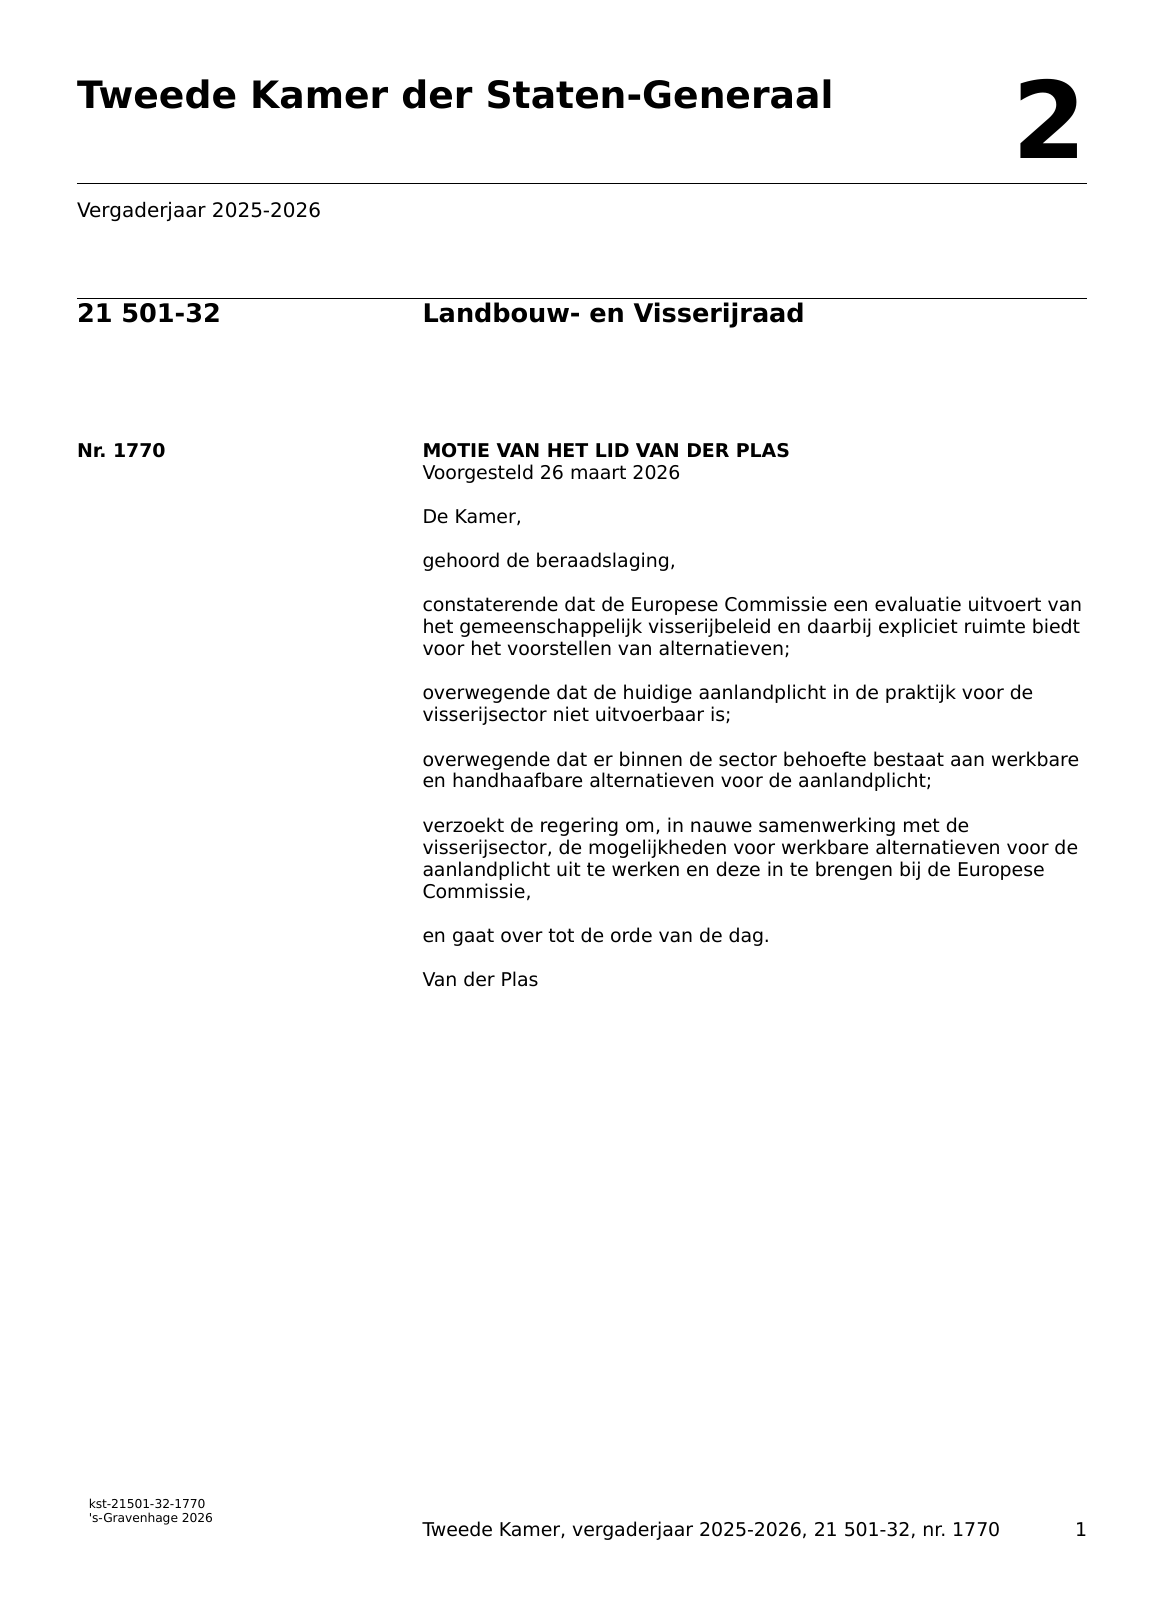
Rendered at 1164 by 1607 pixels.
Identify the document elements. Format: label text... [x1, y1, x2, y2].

text verzoekt de regering om, in nauwe samenwerking met de visserijsector, de mogelijkheden voor werkbare alternatieven voor de aanlandplicht uit te werken en deze in te brengen bij de Europese Commissie, [422, 814, 1087, 902]
subtitle Nr. 1770 MOTIE VAN HET LID VAN DER PLAS [77, 440, 1087, 462]
text en gaat over tot de orde van de dag. [422, 925, 1087, 947]
text constaterende dat de Europese Commissie een evaluatie uitvoert van het gemeenschappelijk visserijbeleid en daarbij expliciet ruimte biedt voor het voorstellen van alternatieven; [422, 594, 1087, 660]
text 's-Gravenhage 2026 [88, 1511, 323, 1525]
text gehoord de beraadslaging, [422, 550, 1087, 572]
text Voorgesteld 26 maart 2026 [422, 462, 1087, 484]
text kst-21501-32-1770 [88, 1497, 323, 1511]
subtitle 21 501-32 Landbouw- en Visserijraad [77, 299, 1087, 329]
table_cell Vergaderjaar 2025-2026 [77, 184, 1087, 298]
table_header 2 [886, 59, 1087, 183]
text overwegende dat de huidige aanlandplicht in de praktijk voor de visserijsector niet uitvoerbaar is; [422, 682, 1087, 726]
text Van der Plas [422, 969, 1087, 991]
table_header Tweede Kamer der Staten-Generaal [77, 59, 886, 183]
text De Kamer, [422, 506, 1087, 528]
text overwegende dat er binnen de sector behoefte bestaat aan werkbare en handhaafbare alternatieven voor de aanlandplicht; [422, 748, 1087, 792]
